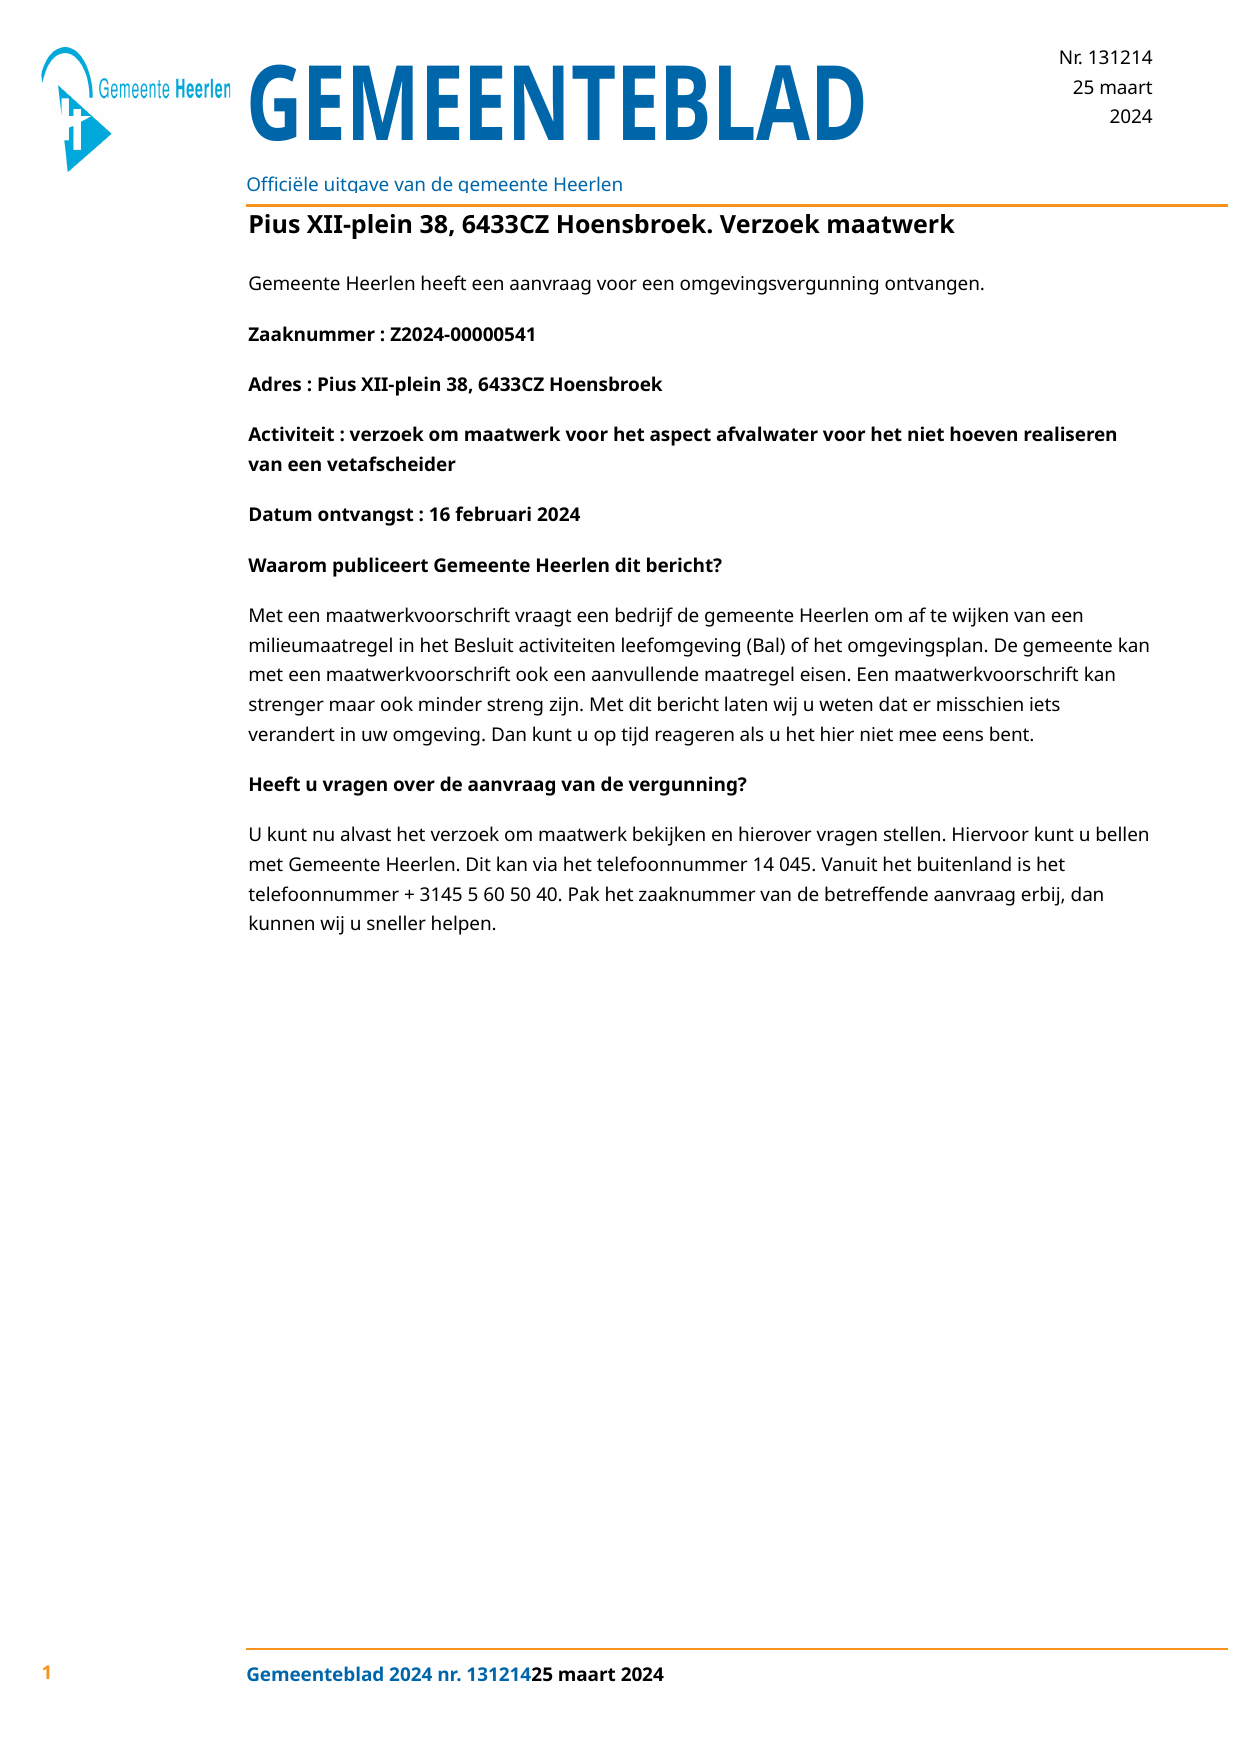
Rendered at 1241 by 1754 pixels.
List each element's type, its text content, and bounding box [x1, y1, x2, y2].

text Gemeente Heerlen heeft een aanvraag voor een omgevingsvergunning ontvangen. [248, 270, 1152, 296]
text Met een maatwerkvoorschrift vraagt een bedrijf de gemeente Heerlen om af te wijken van een milieumaatregel in het Besluit activiteiten leefomgeving (Bal) of het omgevingsplan. De gemeente kan met een maatwerkvoorschrift ook een aanvullende maatregel eisen. Een maatwerkvoorschrift kan strenger maar ook minder streng zijn. Met dit bericht laten wij u weten dat er misschien iets verandert in uw omgeving. Dan kunt u op tijd reageren als u het hier niet mee eens bent. [248, 602, 1152, 746]
picture [41, 47, 59, 70]
text U kunt nu alvast het verzoek om maatwerk bekijken en hierover vragen stellen. Hiervoor kunt u bellen met Gemeente Heerlen. Dit kan via het telefoonnummer 14 045. Vanuit het buitenland is het telefoonnummer + 3145 5 60 50 40. Pak het zaaknummer van de betreffende aanvraag erbij, dan kunnen wij u sneller helpen. [248, 822, 1152, 936]
text Activiteit : verzoek om maatwerk voor het aspect afvalwater voor het niet hoeven realiseren van een vetafscheider [248, 422, 1152, 477]
picture [41, 47, 231, 172]
text Zaaknummer : Z2024-00000541 [248, 321, 1152, 346]
text Pius XII-plein 38, 6433CZ Hoensbroek. Verzoek maatwerk [248, 207, 1152, 241]
text Heeft u vragen over de aanvraag van de vergunning? [248, 771, 1152, 797]
text Waarom publiceert Gemeente Heerlen dit bericht? [248, 552, 1152, 578]
text Adres : Pius XII-plein 38, 6433CZ Hoensbroek [248, 371, 1152, 397]
text Datum ontvangst : 16 februari 2024 [248, 502, 1152, 527]
